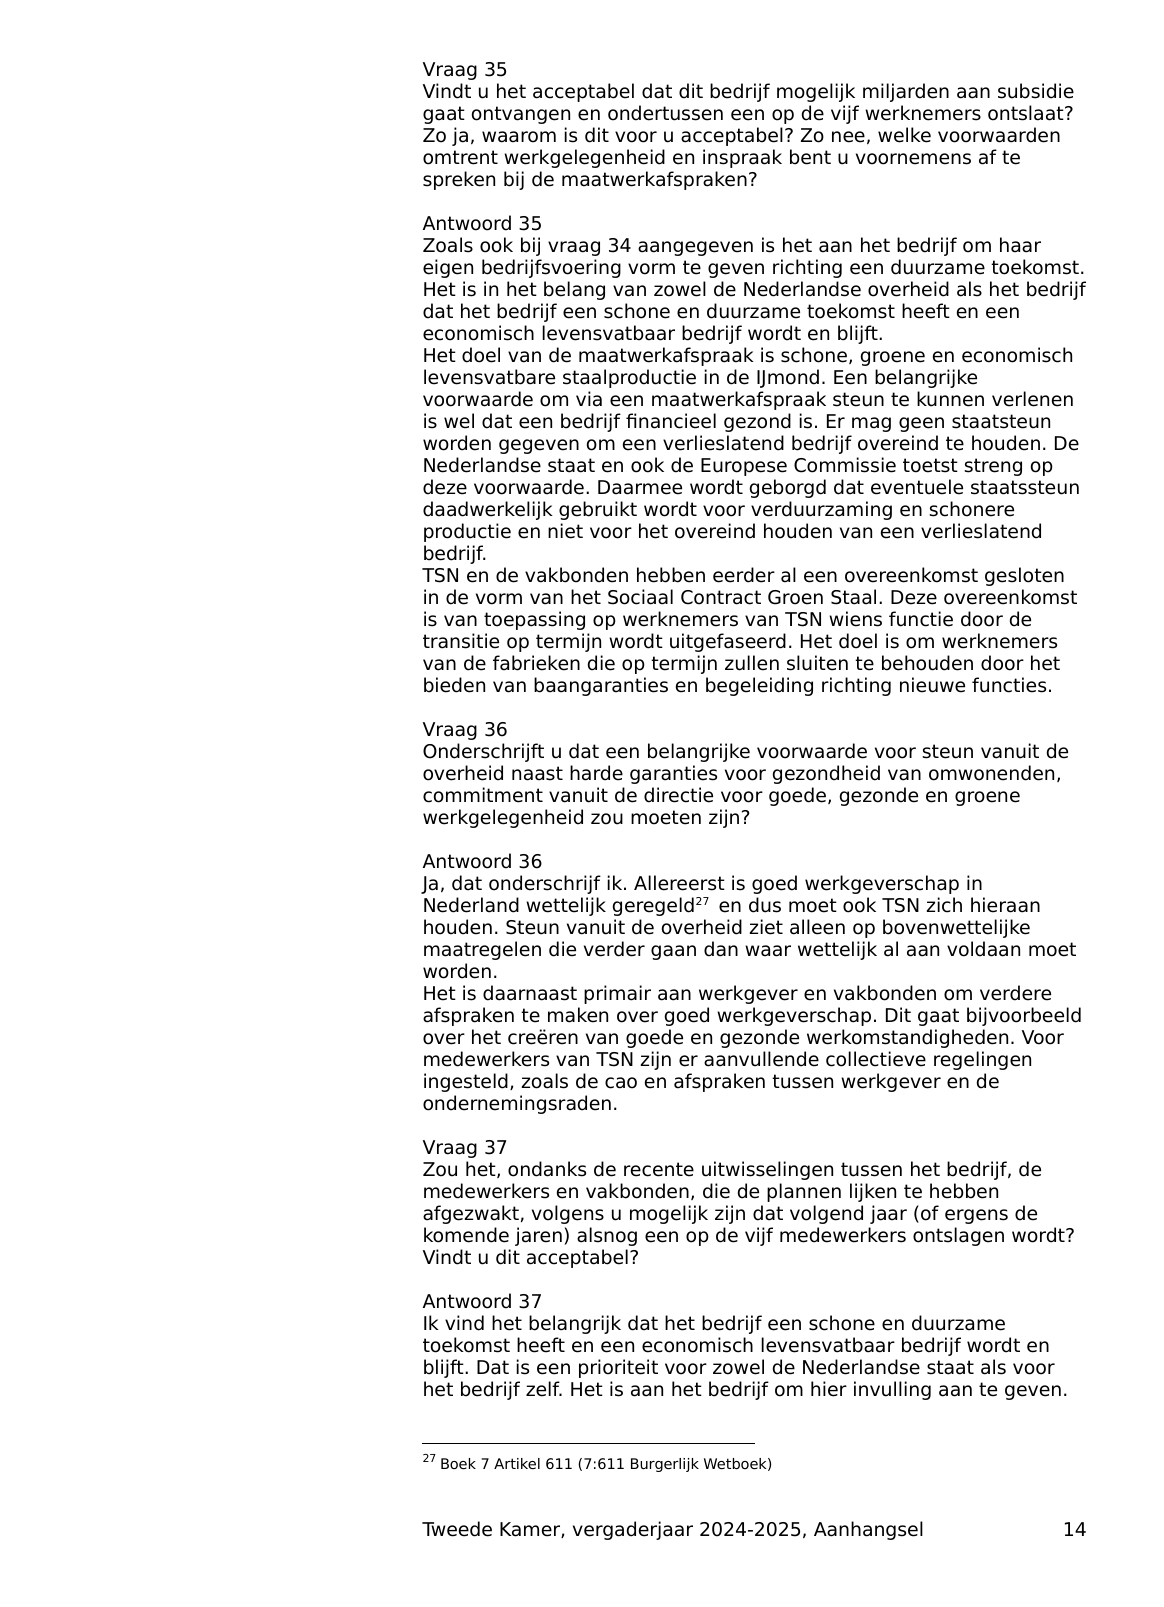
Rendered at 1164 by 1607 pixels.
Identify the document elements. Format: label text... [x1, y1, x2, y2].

text Vraag 35 [422, 59, 1087, 81]
text Ja, dat onderschrijf ik. Allereerst is goed werkgeverschap in Nederland wettelijk geregeld en dus moet ook TSN zich hieraan houden. Steun vanuit de overheid ziet alleen op bovenwettelijke maatregelen die verder gaan dan waar wettelijk al aan voldaan moet worden. [422, 873, 1087, 983]
text Het is daarnaast primair aan werkgever en vakbonden om verdere afspraken te maken over goed werkgeverschap. Dit gaat bijvoorbeeld over het creëren van goede en gezonde werkomstandigheden. Voor medewerkers van TSN zijn er aanvullende collectieve regelingen ingesteld, zoals de cao en afspraken tussen werkgever en de ondernemingsraden. [422, 983, 1087, 1115]
text Antwoord 36 [422, 851, 1087, 873]
text Boek 7 Artikel 611 (7:611 Burgerlijk Wetboek) [422, 1452, 1087, 1474]
text Antwoord 37 [422, 1291, 1087, 1313]
text Vindt u het acceptabel dat dit bedrijf mogelijk miljarden aan subsidie gaat ontvangen en ondertussen een op de vijf werknemers ontslaat? Zo ja, waarom is dit voor u acceptabel? Zo nee, welke voorwaarden omtrent werkgelegenheid en inspraak bent u voornemens af te spreken bij de maatwerkafspraken? [422, 81, 1087, 191]
text Vraag 36 [422, 719, 1087, 741]
text Antwoord 35 [422, 213, 1087, 235]
text Het doel van de maatwerkafspraak is schone, groene en economisch levensvatbare staalproductie in de IJmond. Een belangrijke voorwaarde om via een maatwerkafspraak steun te kunnen verlenen is wel dat een bedrijf financieel gezond is. Er mag geen staatsteun worden gegeven om een verlieslatend bedrijf overeind te houden. De Nederlandse staat en ook de Europese Commissie toetst streng op deze voorwaarde. Daarmee wordt geborgd dat eventuele staatssteun daadwerkelijk gebruikt wordt voor verduurzaming en schonere productie en niet voor het overeind houden van een verlieslatend bedrijf. [422, 345, 1087, 565]
text Zoals ook bij vraag 34 aangegeven is het aan het bedrijf om haar eigen bedrijfsvoering vorm te geven richting een duurzame toekomst. Het is in het belang van zowel de Nederlandse overheid als het bedrijf dat het bedrijf een schone en duurzame toekomst heeft en een economisch levensvatbaar bedrijf wordt en blijft. [422, 235, 1087, 345]
text TSN en de vakbonden hebben eerder al een overeenkomst gesloten in de vorm van het Sociaal Contract Groen Staal. Deze overeenkomst is van toepassing op werknemers van TSN wiens functie door de transitie op termijn wordt uitgefaseerd. Het doel is om werknemers van de fabrieken die op termijn zullen sluiten te behouden door het bieden van baangaranties en begeleiding richting nieuwe functies. [422, 565, 1087, 697]
text Zou het, ondanks de recente uitwisselingen tussen het bedrijf, de medewerkers en vakbonden, die de plannen lijken te hebben afgezwakt, volgens u mogelijk zijn dat volgend jaar (of ergens de komende jaren) alsnog een op de vijf medewerkers ontslagen wordt? Vindt u dit acceptabel? [422, 1159, 1087, 1269]
text Ik vind het belangrijk dat het bedrijf een schone en duurzame toekomst heeft en een economisch levensvatbaar bedrijf wordt en blijft. Dat is een prioriteit voor zowel de Nederlandse staat als voor het bedrijf zelf. Het is aan het bedrijf om hier invulling aan te geven. [422, 1313, 1087, 1401]
text Vraag 37 [422, 1137, 1087, 1159]
text Onderschrijft u dat een belangrijke voorwaarde voor steun vanuit de overheid naast harde garanties voor gezondheid van omwonenden, commitment vanuit de directie voor goede, gezonde en groene werkgelegenheid zou moeten zijn? [422, 741, 1087, 829]
